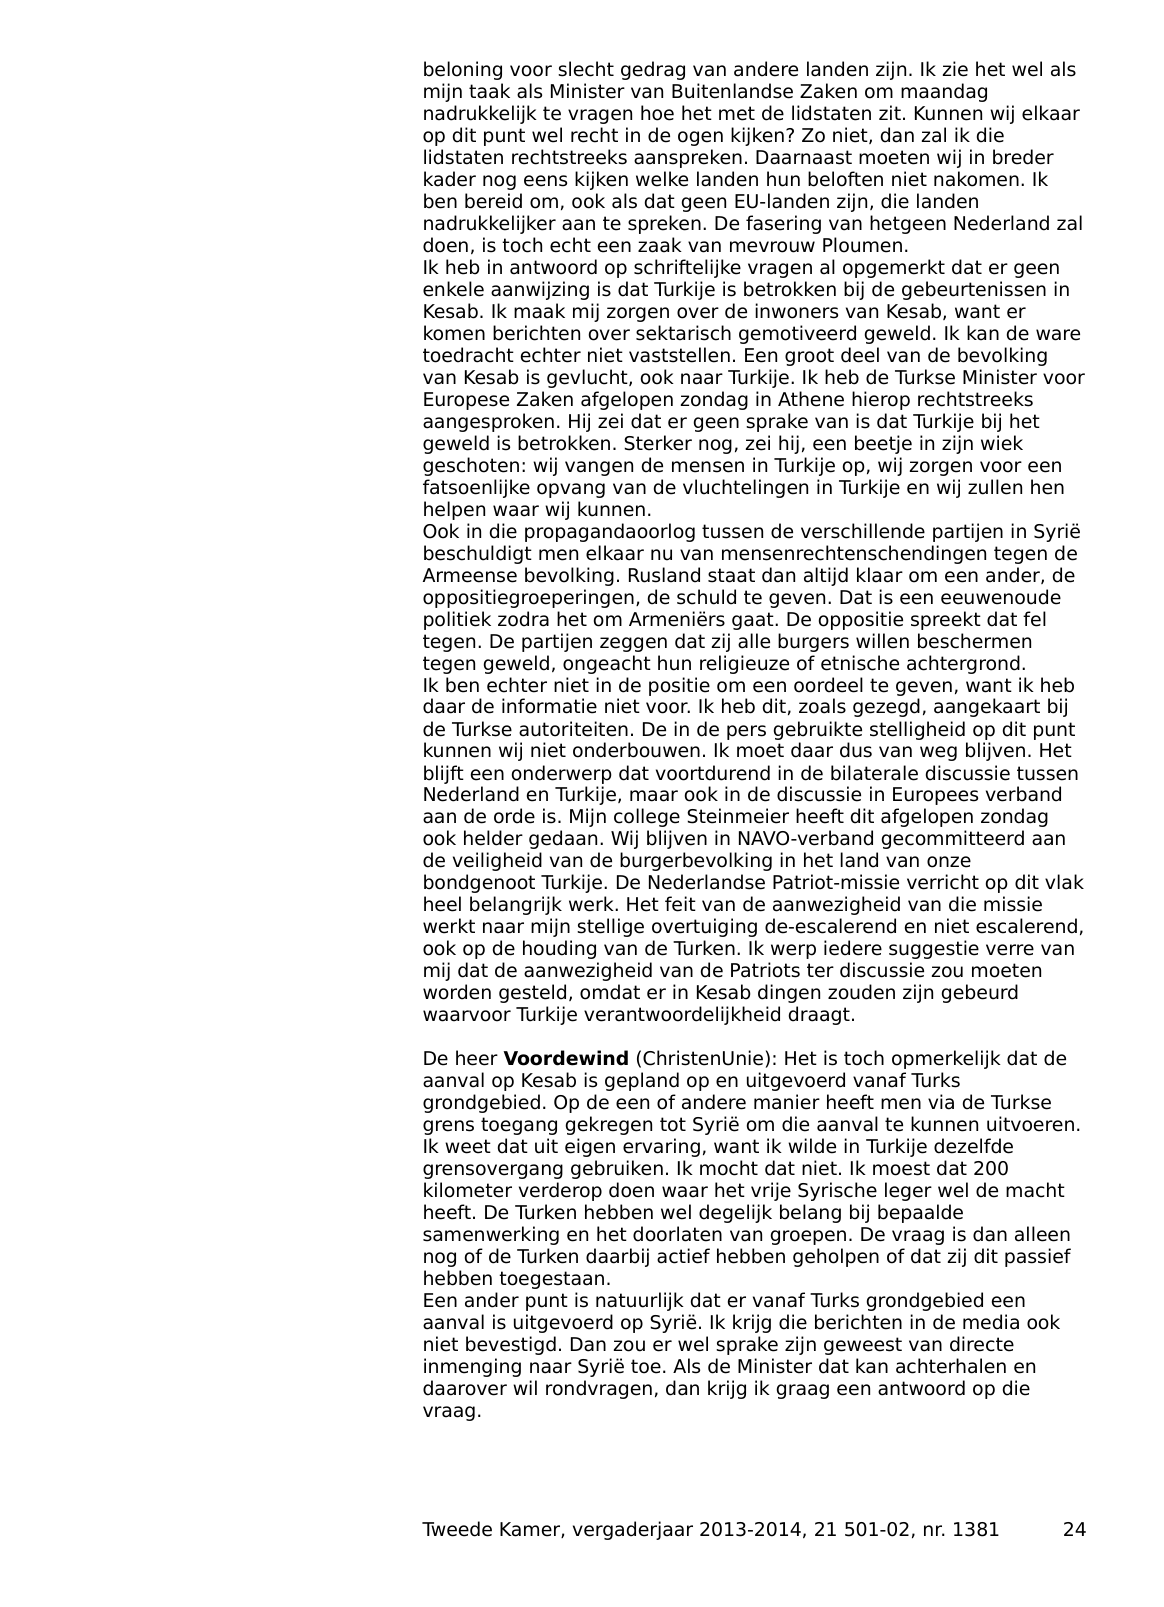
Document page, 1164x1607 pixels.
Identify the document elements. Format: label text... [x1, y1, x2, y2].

text Ook in die propagandaoorlog tussen de verschillende partijen in Syrië beschuldigt men elkaar nu van mensenrechtenschendingen tegen de Armeense bevolking. Rusland staat dan altijd klaar om een ander, de oppositiegroeperingen, de schuld te geven. Dat is een eeuwenoude politiek zodra het om Armeniërs gaat. De oppositie spreekt dat fel tegen. De partijen zeggen dat zij alle burgers willen beschermen tegen geweld, ongeacht hun religieuze of etnische achtergrond. [422, 521, 1087, 674]
text Een ander punt is natuurlijk dat er vanaf Turks grondgebied een aanval is uitgevoerd op Syrië. Ik krijg die berichten in de media ook niet bevestigd. Dan zou er wel sprake zijn geweest van directe inmenging naar Syrië toe. Als de Minister dat kan achterhalen en daarover wil rondvragen, dan krijg ik graag een antwoord op die vraag. [422, 1290, 1087, 1422]
text De heer Voordewind (ChristenUnie): Het is toch opmerkelijk dat de aanval op Kesab is gepland op en uitgevoerd vanaf Turks grondgebied. Op de een of andere manier heeft men via de Turkse grens toegang gekregen tot Syrië om die aanval te kunnen uitvoeren. Ik weet dat uit eigen ervaring, want ik wilde in Turkije dezelfde grensovergang gebruiken. Ik mocht dat niet. Ik moest dat 200 kilometer verderop doen waar het vrije Syrische leger wel de macht heeft. De Turken hebben wel degelijk belang bij bepaalde samenwerking en het doorlaten van groepen. De vraag is dan alleen nog of de Turken daarbij actief hebben geholpen of dat zij dit passief hebben toegestaan. [422, 1048, 1087, 1290]
text Ik heb in antwoord op schriftelijke vragen al opgemerkt dat er geen enkele aanwijzing is dat Turkije is betrokken bij de gebeurtenissen in Kesab. Ik maak mij zorgen over de inwoners van Kesab, want er komen berichten over sektarisch gemotiveerd geweld. Ik kan de ware toedracht echter niet vaststellen. Een groot deel van de bevolking van Kesab is gevlucht, ook naar Turkije. Ik heb de Turkse Minister voor Europese Zaken afgelopen zondag in Athene hierop rechtstreeks aangesproken. Hij zei dat er geen sprake van is dat Turkije bij het geweld is betrokken. Sterker nog, zei hij, een beetje in zijn wiek geschoten: wij vangen de mensen in Turkije op, wij zorgen voor een fatsoenlijke opvang van de vluchtelingen in Turkije en wij zullen hen helpen waar wij kunnen. [422, 257, 1087, 521]
text Ik ben echter niet in de positie om een oordeel te geven, want ik heb daar de informatie niet voor. Ik heb dit, zoals gezegd, aangekaart bij de Turkse autoriteiten. De in de pers gebruikte stelligheid op dit punt kunnen wij niet onderbouwen. Ik moet daar dus van weg blijven. Het blijft een onderwerp dat voortdurend in de bilaterale discussie tussen Nederland en Turkije, maar ook in de discussie in Europees verband aan de orde is. Mijn college Steinmeier heeft dit afgelopen zondag ook helder gedaan. Wij blijven in NAVO-verband gecommitteerd aan de veiligheid van de burgerbevolking in het land van onze bondgenoot Turkije. De Nederlandse Patriot-missie verricht op dit vlak heel belangrijk werk. Het feit van de aanwezigheid van die missie werkt naar mijn stellige overtuiging de-escalerend en niet escalerend, ook op de houding van de Turken. Ik werp iedere suggestie verre van mij dat de aanwezigheid van de Patriots ter discussie zou moeten worden gesteld, omdat er in Kesab dingen zouden zijn gebeurd waarvoor Turkije verantwoordelijkheid draagt. [422, 674, 1087, 1026]
text beloning voor slecht gedrag van andere landen zijn. Ik zie het wel als mijn taak als Minister van Buitenlandse Zaken om maandag nadrukkelijk te vragen hoe het met de lidstaten zit. Kunnen wij elkaar op dit punt wel recht in de ogen kijken? Zo niet, dan zal ik die lidstaten rechtstreeks aanspreken. Daarnaast moeten wij in breder kader nog eens kijken welke landen hun beloften niet nakomen. Ik ben bereid om, ook als dat geen EU-landen zijn, die landen nadrukkelijker aan te spreken. De fasering van hetgeen Nederland zal doen, is toch echt een zaak van mevrouw Ploumen. [422, 59, 1087, 257]
